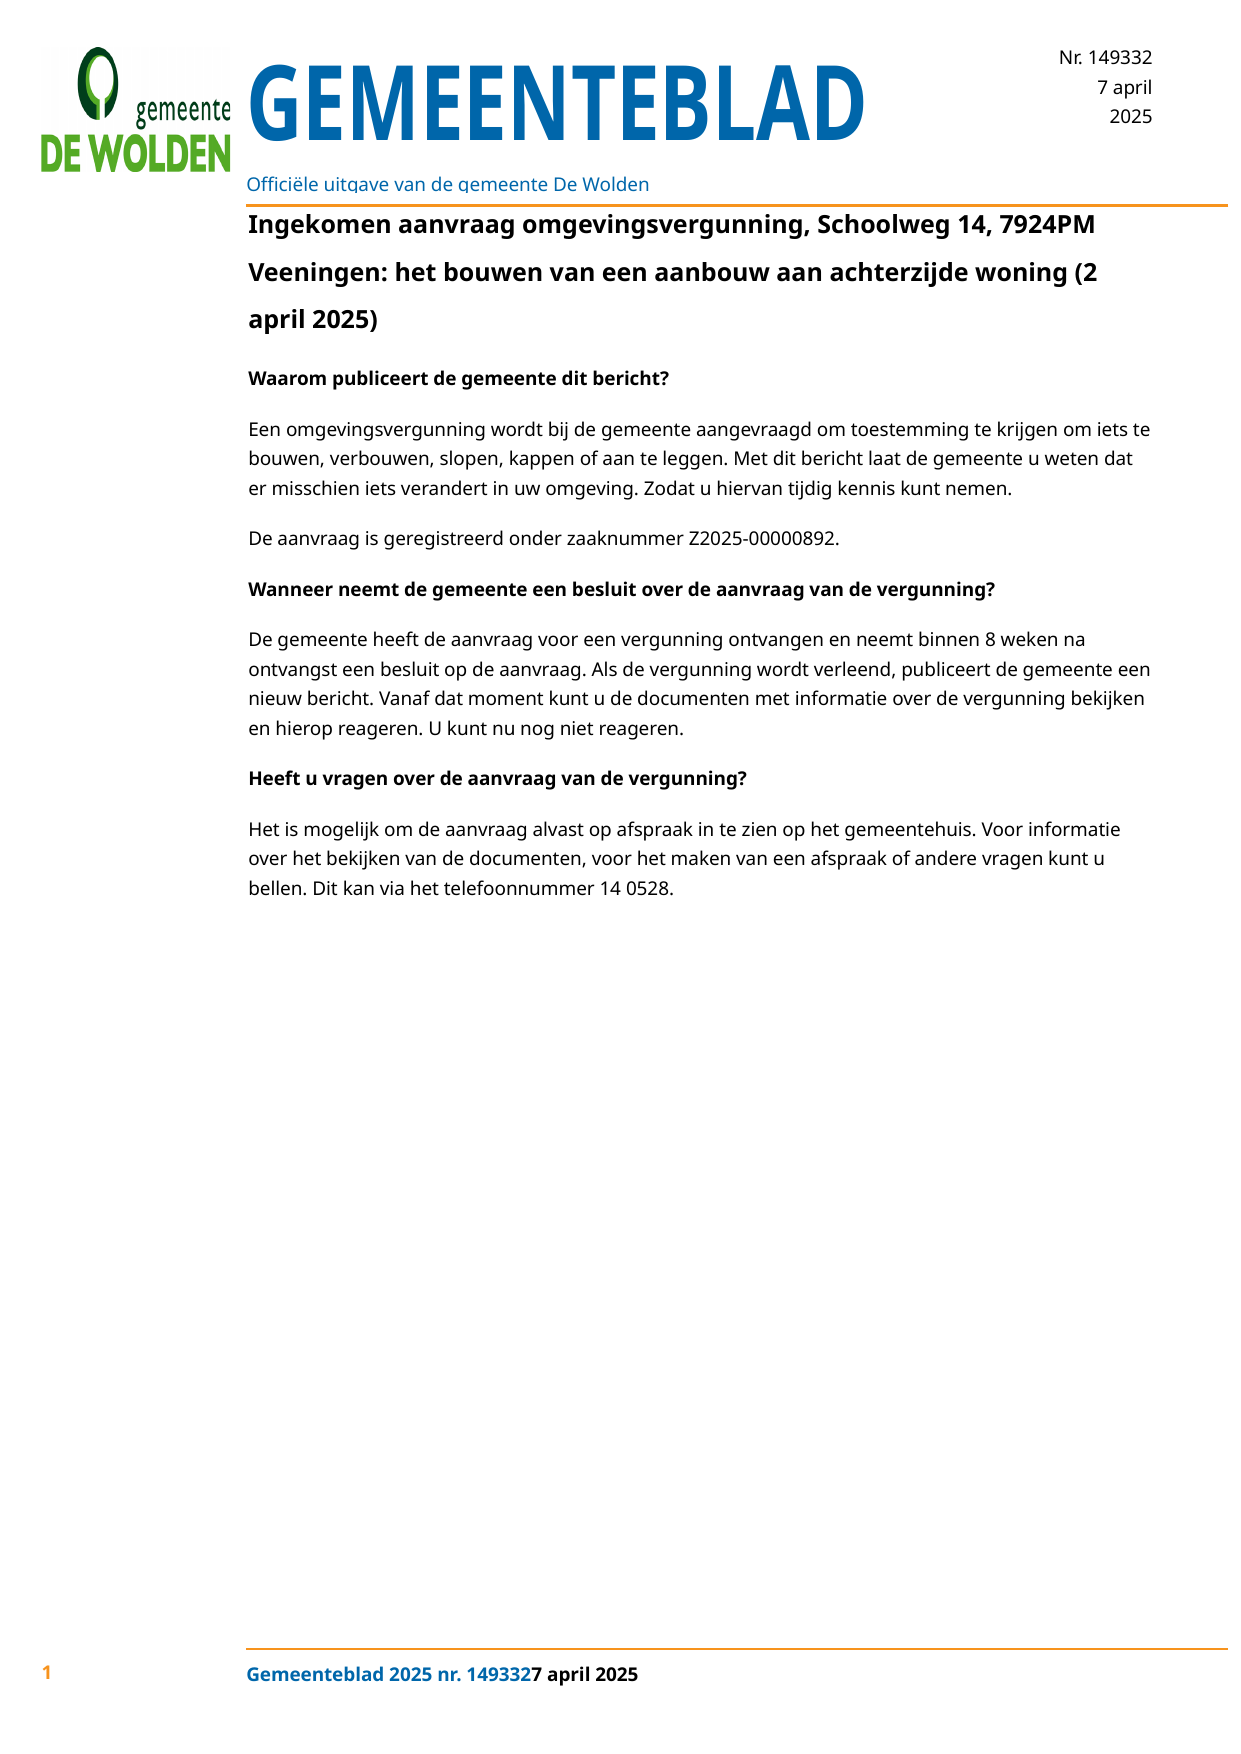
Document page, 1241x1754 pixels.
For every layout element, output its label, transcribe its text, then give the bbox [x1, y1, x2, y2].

text De gemeente heeft de aanvraag voor een vergunning ontvangen en neemt binnen 8 weken na ontvangst een besluit op de aanvraag. Als de vergunning wordt verleend, publiceert de gemeente een nieuw bericht. Vanaf dat moment kunt u de documenten met informatie over de vergunning bekijken en hierop reageren. U kunt nu nog niet reageren. [248, 626, 1152, 741]
text Ingekomen aanvraag omgevingsvergunning, Schoolweg 14, 7924PM Veeningen: het bouwen van een aanbouw aan achterzijde woning (2 april 2025) [248, 207, 1152, 336]
text Een omgevingsvergunning wordt bij de gemeente aangevraagd om toestemming te krijgen om iets te bouwen, verbouwen, slopen, kappen of aan te leggen. Met dit bericht laat de gemeente u weten dat er misschien iets verandert in uw omgeving. Zodat u hiervan tijdig kennis kunt nemen. [248, 416, 1152, 501]
text Heeft u vragen over de aanvraag van de vergunning? [248, 766, 1152, 791]
picture [41, 47, 231, 172]
text Wanneer neemt de gemeente een besluit over de aanvraag van de vergunning? [248, 576, 1152, 602]
text De aanvraag is geregistreerd onder zaaknummer Z2025-00000892. [248, 526, 1152, 551]
text Het is mogelijk om de aanvraag alvast op afspraak in te zien op het gemeentehuis. Voor informatie over het bekijken van de documenten, voor het maken van een afspraak of andere vragen kunt u bellen. Dit kan via het telefoonnummer 14 0528. [248, 816, 1152, 901]
text Waarom publiceert de gemeente dit bericht? [248, 366, 1152, 391]
